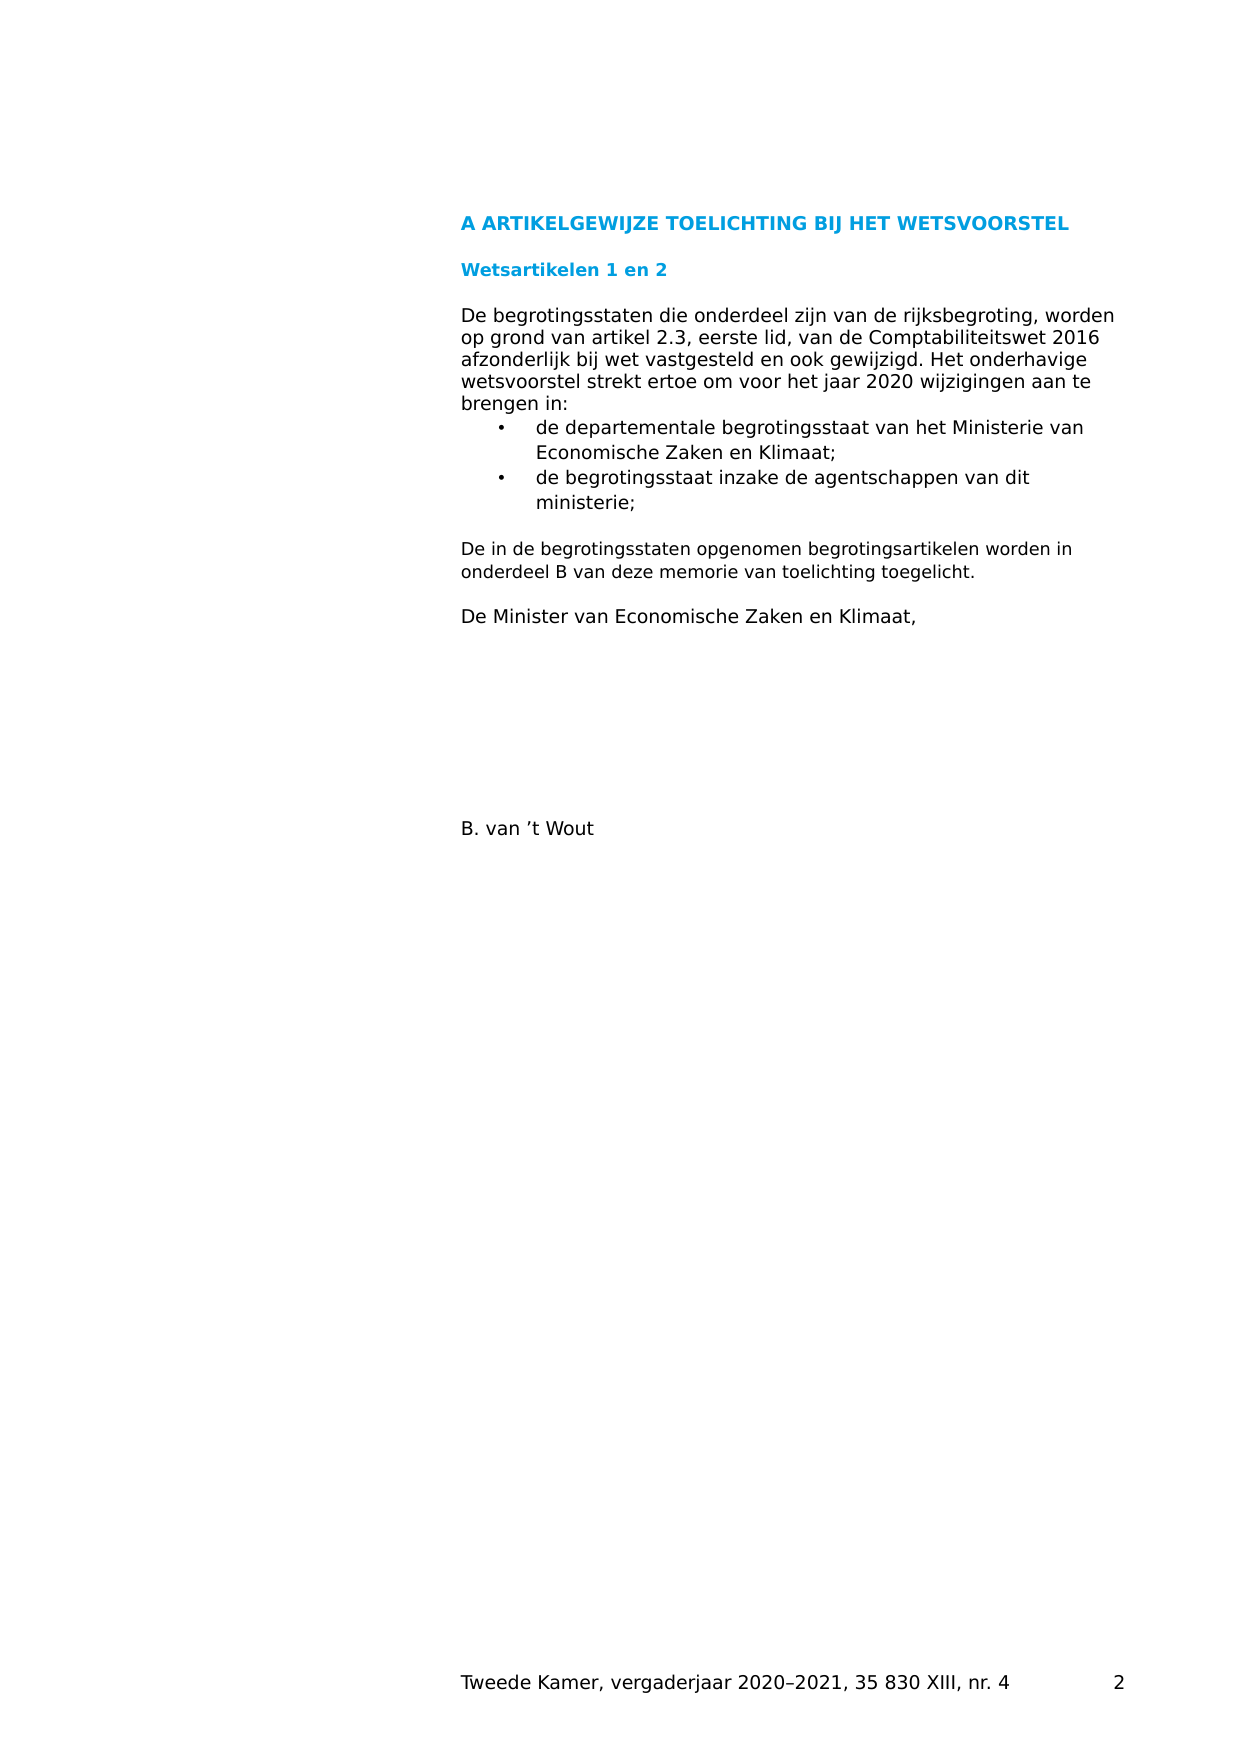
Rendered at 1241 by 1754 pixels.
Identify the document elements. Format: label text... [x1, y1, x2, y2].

text B. van ’t Wout [461, 818, 1125, 840]
list de begrotingsstaat inzake de agentschappen van dit ministerie; [498, 465, 1125, 515]
text De Minister van Economische Zaken en Klimaat, [461, 606, 1125, 627]
title Wetsartikelen 1 en 2 [461, 258, 1125, 281]
text De in de begrotingsstaten opgenomen begrotingsartikelen worden in onderdeel B van deze memorie van toelichting toegelicht. [461, 537, 1125, 583]
text De begrotingsstaten die onderdeel zijn van de rijksbegroting, worden op grond van artikel 2.3, eerste lid, van de Comptabiliteitswet 2016 afzonderlijk bij wet vastgesteld en ook gewijzigd. Het onderhavige wetsvoorstel strekt ertoe om voor het jaar 2020 wijzigingen aan te brengen in: [461, 305, 1125, 415]
list de departementale begrotingsstaat van het Ministerie van Economische Zaken en Klimaat; [498, 415, 1125, 465]
title A Artikelgewijze toelichting bij het wetsvoorstel [461, 213, 1125, 235]
